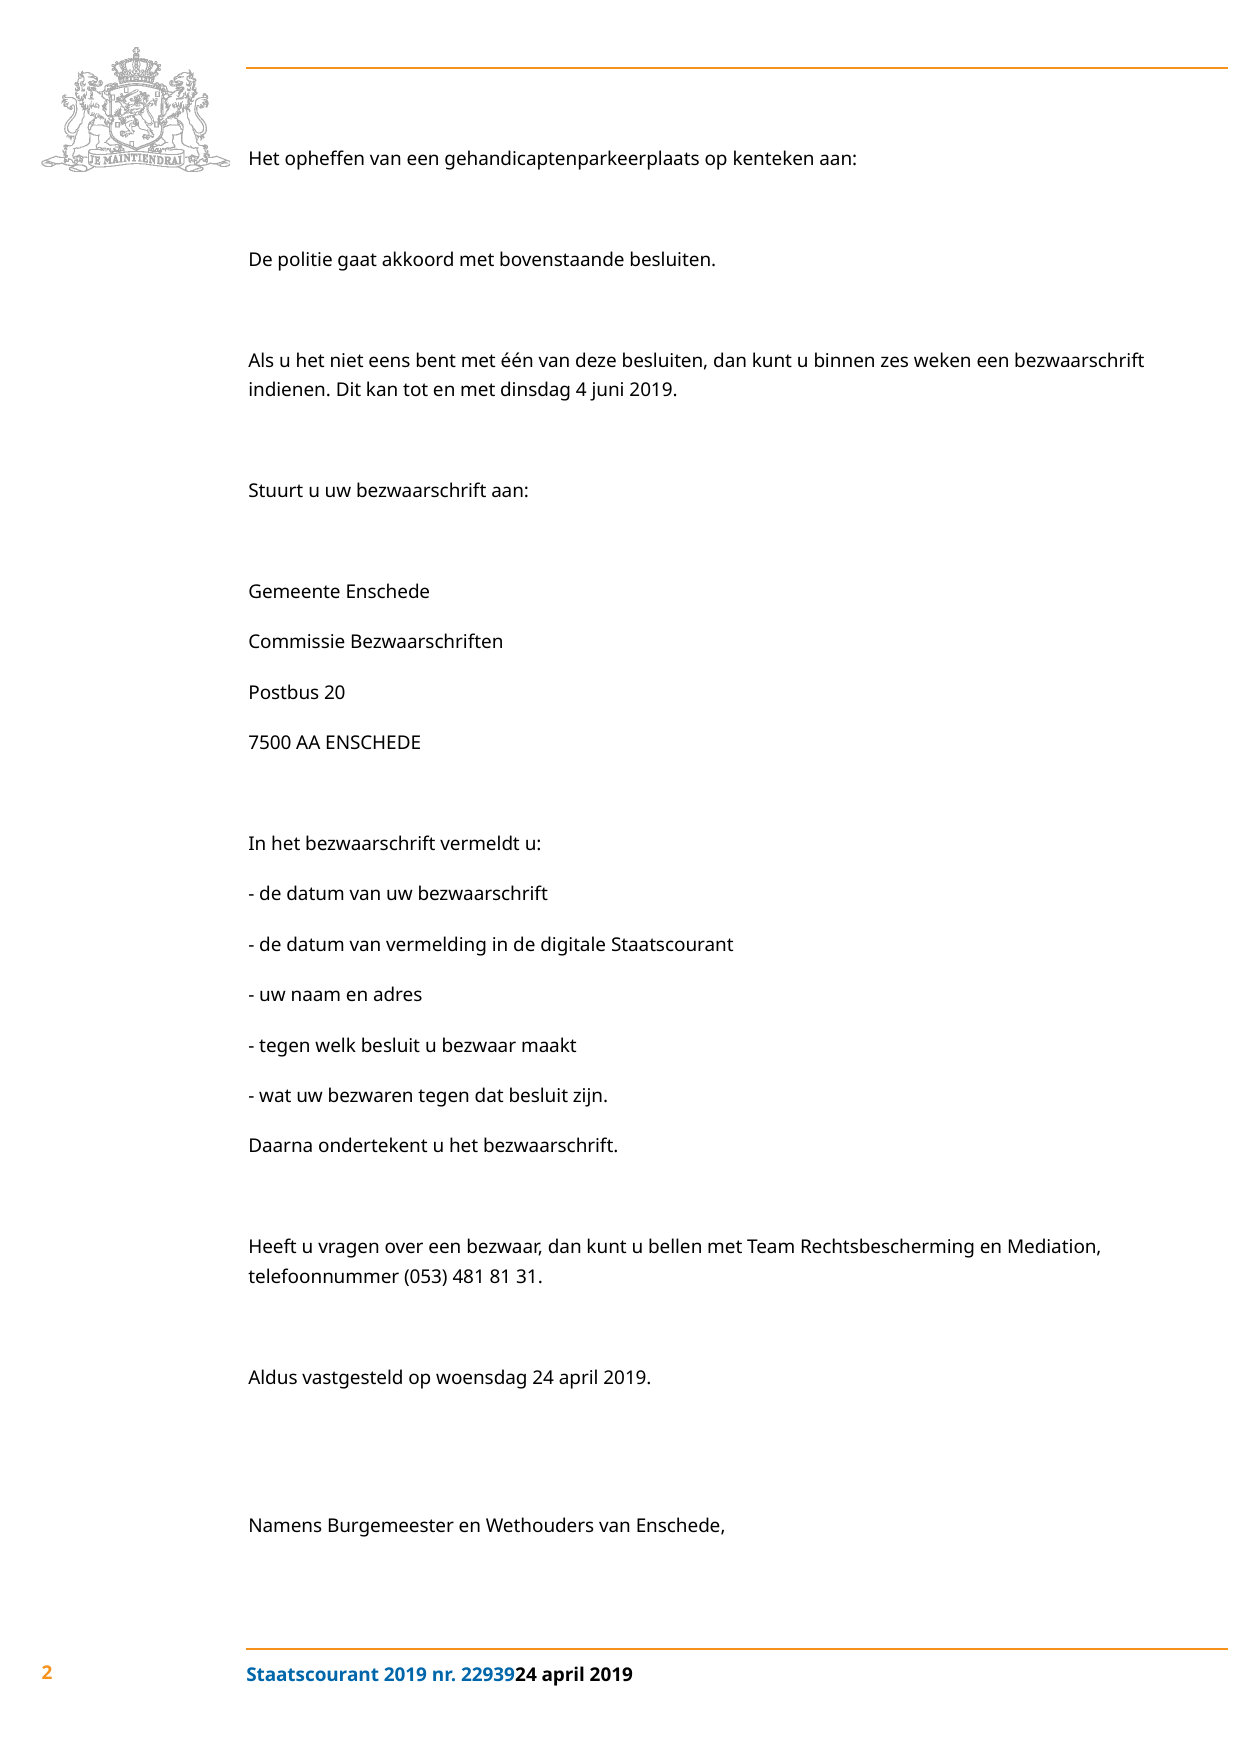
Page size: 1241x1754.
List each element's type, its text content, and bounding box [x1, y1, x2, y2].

text Namens Burgemeester en Wethouders van Enschede, [248, 1513, 1152, 1538]
text Postbus 20 [248, 679, 1152, 705]
picture [41, 47, 231, 172]
text - wat uw bezwaren tegen dat besluit zijn. [248, 1082, 1152, 1108]
text Het opheffen van een gehandicaptenparkeerplaats op kenteken aan: [248, 145, 1152, 171]
text Aldus vastgesteld op woensdag 24 april 2019. [248, 1364, 1152, 1390]
text 7500 AA ENSCHEDE [248, 729, 1152, 755]
text De politie gaat akkoord met bovenstaande besluiten. [248, 246, 1152, 272]
text Daarna ondertekent u het bezwaarschrift. [248, 1133, 1152, 1158]
text - de datum van vermelding in de digitale Staatscourant [248, 931, 1152, 957]
text Commissie Bezwaarschriften [248, 628, 1152, 654]
text - uw naam en adres [248, 981, 1152, 1007]
text Heeft u vragen over een bezwaar, dan kunt u bellen met Team Rechtsbescherming en Mediation, telefoonnummer (053) 481 81 31. [248, 1233, 1152, 1289]
text Als u het niet eens bent met één van deze besluiten, dan kunt u binnen zes weken een bezwaarschrift indienen. Dit kan tot en met dinsdag 4 juni 2019. [248, 347, 1152, 402]
text In het bezwaarschrift vermeldt u: [248, 830, 1152, 856]
text - tegen welk besluit u bezwaar maakt [248, 1032, 1152, 1058]
text - de datum van uw bezwaarschrift [248, 881, 1152, 906]
text Stuurt u uw bezwaarschrift aan: [248, 477, 1152, 503]
text Gemeente Enschede [248, 578, 1152, 604]
